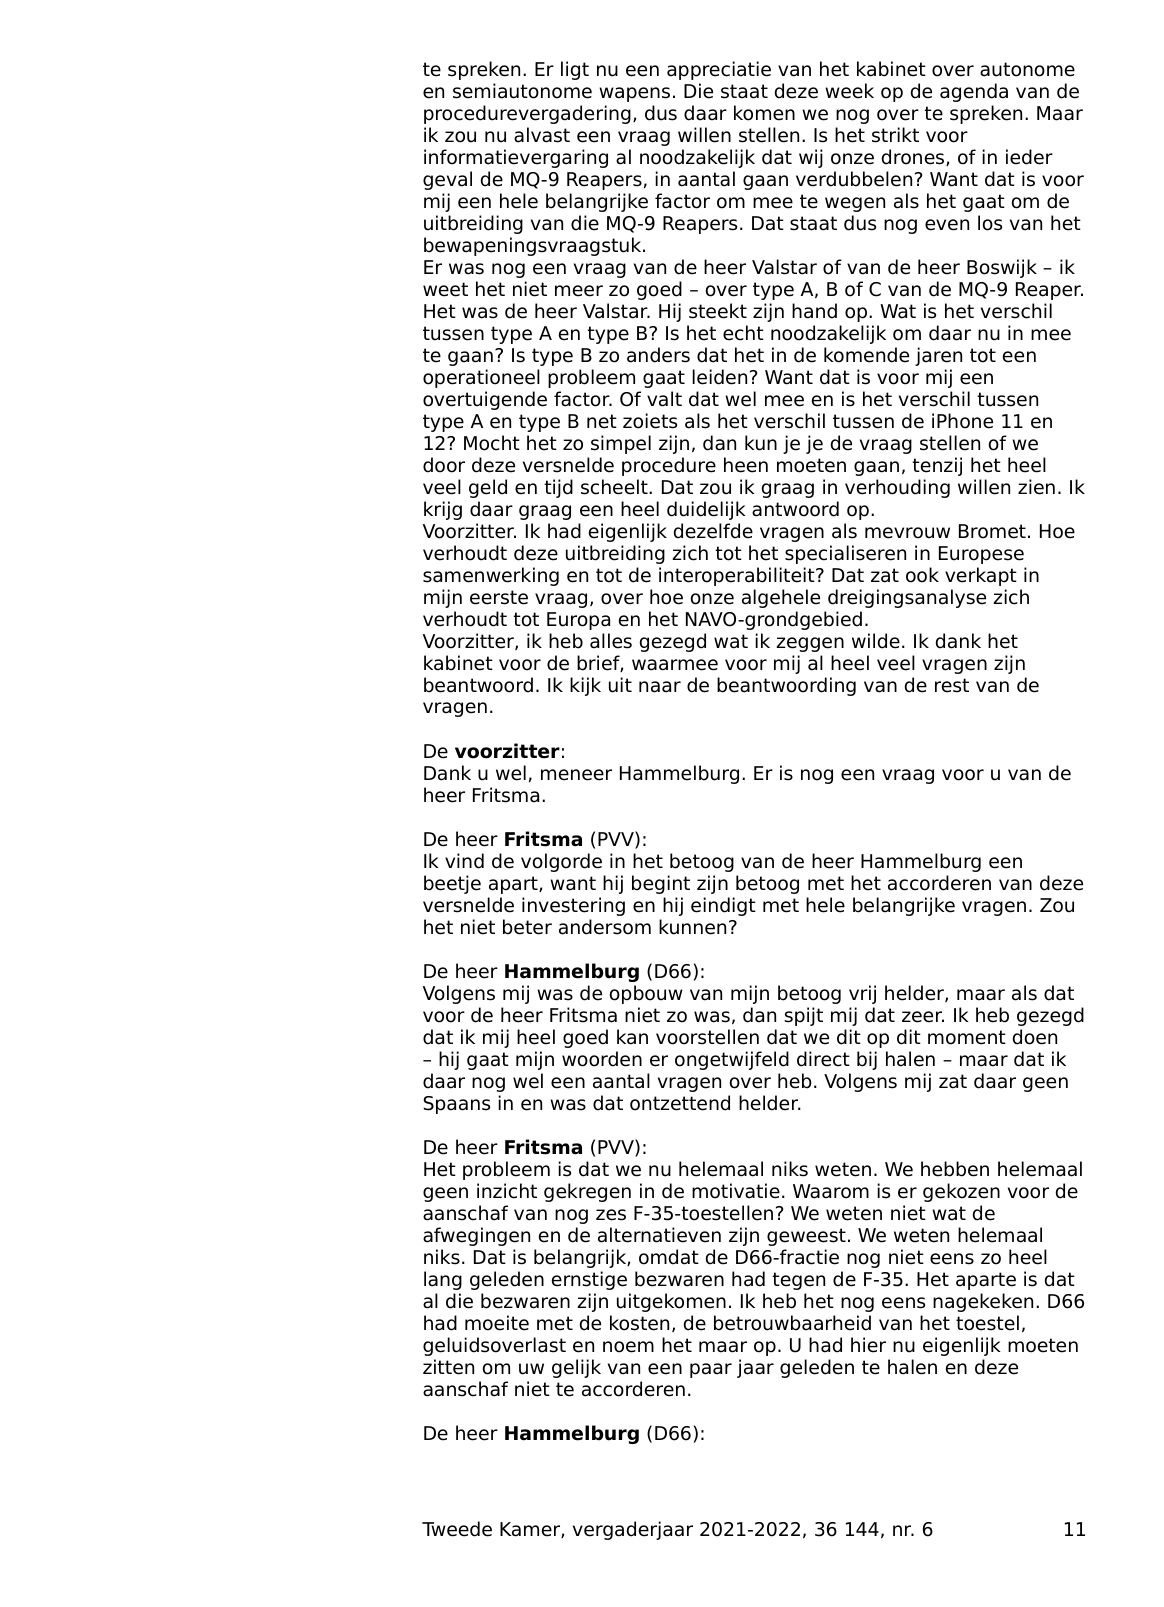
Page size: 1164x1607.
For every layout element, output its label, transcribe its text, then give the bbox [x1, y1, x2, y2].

text Voorzitter. Ik had eigenlijk dezelfde vragen als mevrouw Bromet. Hoe verhoudt deze uitbreiding zich tot het specialiseren in Europese samenwerking en tot de interoperabiliteit? Dat zat ook verkapt in mijn eerste vraag, over hoe onze algehele dreigingsanalyse zich verhoudt tot Europa en het NAVO-grondgebied. [422, 521, 1087, 631]
text Dank u wel, meneer Hammelburg. Er is nog een vraag voor u van de heer Fritsma. [422, 763, 1087, 807]
text De heer Fritsma (PVV): [422, 1137, 1087, 1159]
text Volgens mij was de opbouw van mijn betoog vrij helder, maar als dat voor de heer Fritsma niet zo was, dan spijt mij dat zeer. Ik heb gezegd dat ik mij heel goed kan voorstellen dat we dit op dit moment doen – hij gaat mijn woorden er ongetwijfeld direct bij halen – maar dat ik daar nog wel een aantal vragen over heb. Volgens mij zat daar geen Spaans in en was dat ontzettend helder. [422, 983, 1087, 1115]
text De heer Hammelburg (D66): [422, 961, 1087, 983]
text te spreken. Er ligt nu een appreciatie van het kabinet over autonome en semiautonome wapens. Die staat deze week op de agenda van de procedurevergadering, dus daar komen we nog over te spreken. Maar ik zou nu alvast een vraag willen stellen. Is het strikt voor informatievergaring al noodzakelijk dat wij onze drones, of in ieder geval de MQ-9 Reapers, in aantal gaan verdubbelen? Want dat is voor mij een hele belangrijke factor om mee te wegen als het gaat om de uitbreiding van die MQ-9 Reapers. Dat staat dus nog even los van het bewapeningsvraagstuk. [422, 59, 1087, 257]
text Ik vind de volgorde in het betoog van de heer Hammelburg een beetje apart, want hij begint zijn betoog met het accorderen van deze versnelde investering en hij eindigt met hele belangrijke vragen. Zou het niet beter andersom kunnen? [422, 851, 1087, 939]
text De voorzitter: [422, 741, 1087, 763]
text De heer Hammelburg (D66): [422, 1423, 1087, 1445]
text De heer Fritsma (PVV): [422, 829, 1087, 851]
text Er was nog een vraag van de heer Valstar of van de heer Boswijk – ik weet het niet meer zo goed – over type A, B of C van de MQ-9 Reaper. Het was de heer Valstar. Hij steekt zijn hand op. Wat is het verschil tussen type A en type B? Is het echt noodzakelijk om daar nu in mee te gaan? Is type B zo anders dat het in de komende jaren tot een operationeel probleem gaat leiden? Want dat is voor mij een overtuigende factor. Of valt dat wel mee en is het verschil tussen type A en type B net zoiets als het verschil tussen de iPhone 11 en 12? Mocht het zo simpel zijn, dan kun je je de vraag stellen of we door deze versnelde procedure heen moeten gaan, tenzij het heel veel geld en tijd scheelt. Dat zou ik graag in verhouding willen zien. Ik krijg daar graag een heel duidelijk antwoord op. [422, 257, 1087, 521]
text Voorzitter, ik heb alles gezegd wat ik zeggen wilde. Ik dank het kabinet voor de brief, waarmee voor mij al heel veel vragen zijn beantwoord. Ik kijk uit naar de beantwoording van de rest van de vragen. [422, 631, 1087, 718]
text Het probleem is dat we nu helemaal niks weten. We hebben helemaal geen inzicht gekregen in de motivatie. Waarom is er gekozen voor de aanschaf van nog zes F-35-toestellen? We weten niet wat de afwegingen en de alternatieven zijn geweest. We weten helemaal niks. Dat is belangrijk, omdat de D66-fractie nog niet eens zo heel lang geleden ernstige bezwaren had tegen de F-35. Het aparte is dat al die bezwaren zijn uitgekomen. Ik heb het nog eens nagekeken. D66 had moeite met de kosten, de betrouwbaarheid van het toestel, geluidsoverlast en noem het maar op. U had hier nu eigenlijk moeten zitten om uw gelijk van een paar jaar geleden te halen en deze aanschaf niet te accorderen. [422, 1159, 1087, 1401]
